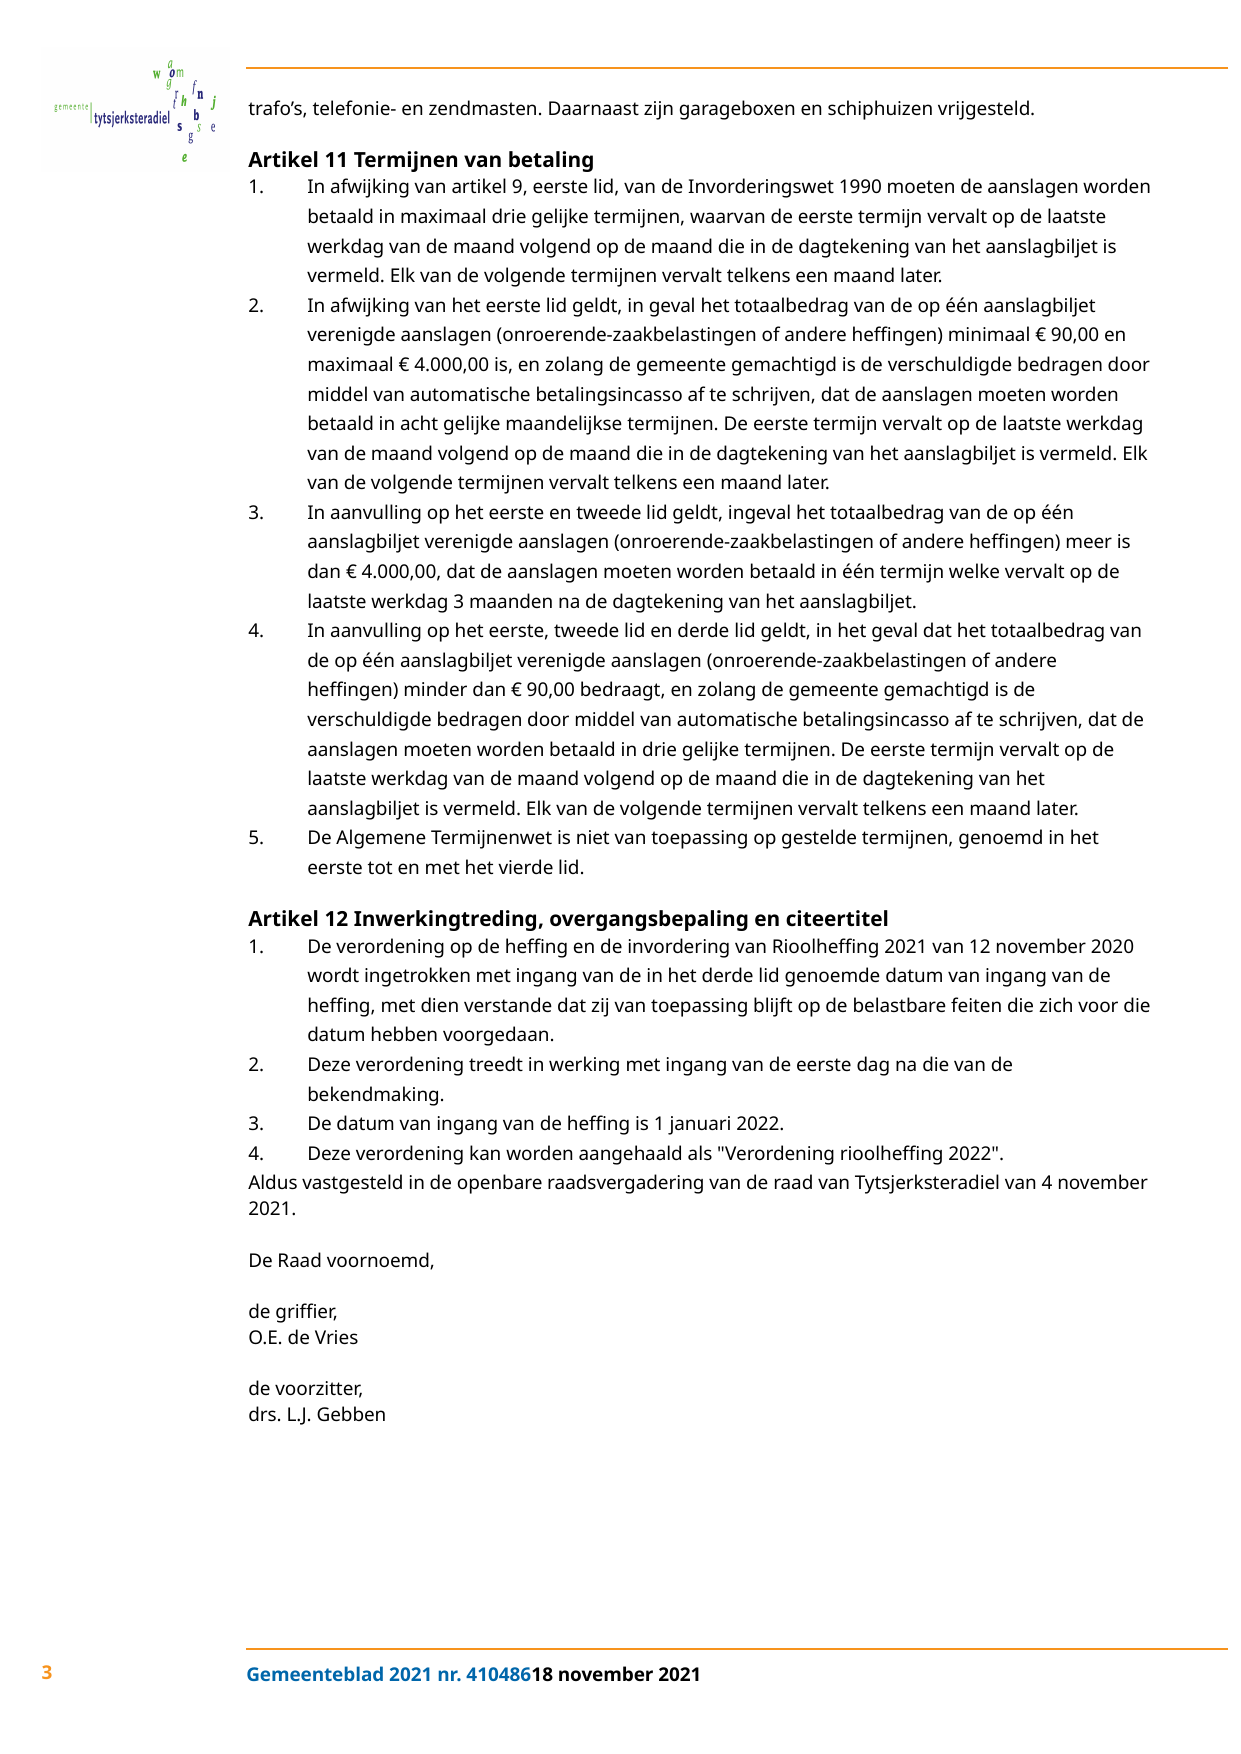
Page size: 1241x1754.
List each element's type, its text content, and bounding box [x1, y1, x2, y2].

text de griffier, [248, 1298, 1152, 1324]
list De Algemene Termijnenwet is niet van toepassing op gestelde termijnen, genoemd in het eerste tot en met het vierde lid. [248, 824, 1152, 880]
text de voorzitter, [248, 1375, 1152, 1401]
list De datum van ingang van de heffing is 1 januari 2022. [248, 1110, 1152, 1136]
text De Raad voornoemd, [248, 1247, 1152, 1272]
list In aanvulling op het eerste, tweede lid en derde lid geldt, in het geval dat het totaalbedrag van de op één aanslagbiljet verenigde aanslagen (onroerende-zaakbelastingen of andere heffingen) minder dan € 90,00 bedraagt, en zolang de gemeente gemachtigd is de verschuldigde bedragen door middel van automatische betalingsincasso af te schrijven, dat de aanslagen moeten worden betaald in drie gelijke termijnen. De eerste termijn vervalt op de laatste werkdag van de maand volgend op de maand die in de dagtekening van het aanslagbiljet is vermeld. Elk van de volgende termijnen vervalt telkens een maand later. [248, 617, 1152, 821]
list Deze verordening kan worden aangehaald als "Verordening rioolheffing 2022". [248, 1140, 1152, 1166]
list De verordening op de heffing en de invordering van Rioolheffing 2021 van 12 november 2020 wordt ingetrokken met ingang van de in het derde lid genoemde datum van ingang van de heffing, met dien verstande dat zij van toepassing blijft op de belastbare feiten die zich voor die datum hebben voorgedaan. [248, 933, 1152, 1047]
text trafo’s, telefonie- en zendmasten. Daarnaast zijn garageboxen en schiphuizen vrijgesteld. [248, 95, 1152, 121]
picture [41, 47, 231, 172]
list Deze verordening treedt in werking met ingang van de eerste dag na die van de bekendmaking. [248, 1051, 1152, 1107]
list In afwijking van artikel 9, eerste lid, van de Invorderingswet 1990 moeten de aanslagen worden betaald in maximaal drie gelijke termijnen, waarvan de eerste termijn vervalt op de laatste werkdag van de maand volgend op de maand die in de dagtekening van het aanslagbiljet is vermeld. Elk van de volgende termijnen vervalt telkens een maand later. [248, 174, 1152, 288]
text drs. L.J. Gebben [248, 1401, 1152, 1427]
text Artikel 11 Termijnen van betaling [248, 145, 1152, 174]
text Artikel 12 Inwerkingtreding, overgangsbepaling en citeertitel [248, 904, 1152, 933]
text Aldus vastgesteld in de openbare raadsvergadering van de raad van Tytsjerksteradiel van 4 november 2021. [248, 1169, 1152, 1221]
list In afwijking van het eerste lid geldt, in geval het totaalbedrag van de op één aanslagbiljet verenigde aanslagen (onroerende-zaakbelastingen of andere heffingen) minimaal € 90,00 en maximaal € 4.000,00 is, en zolang de gemeente gemachtigd is de verschuldigde bedragen door middel van automatische betalingsincasso af te schrijven, dat de aanslagen moeten worden betaald in acht gelijke maandelijkse termijnen. De eerste termijn vervalt op de laatste werkdag van de maand volgend op de maand die in de dagtekening van het aanslagbiljet is vermeld. Elk van de volgende termijnen vervalt telkens een maand later. [248, 292, 1152, 495]
list In aanvulling op het eerste en tweede lid geldt, ingeval het totaalbedrag van de op één aanslagbiljet verenigde aanslagen (onroerende-zaakbelastingen of andere heffingen) meer is dan € 4.000,00, dat de aanslagen moeten worden betaald in één termijn welke vervalt op de laatste werkdag 3 maanden na de dagtekening van het aanslagbiljet. [248, 499, 1152, 613]
text O.E. de Vries [248, 1324, 1152, 1350]
